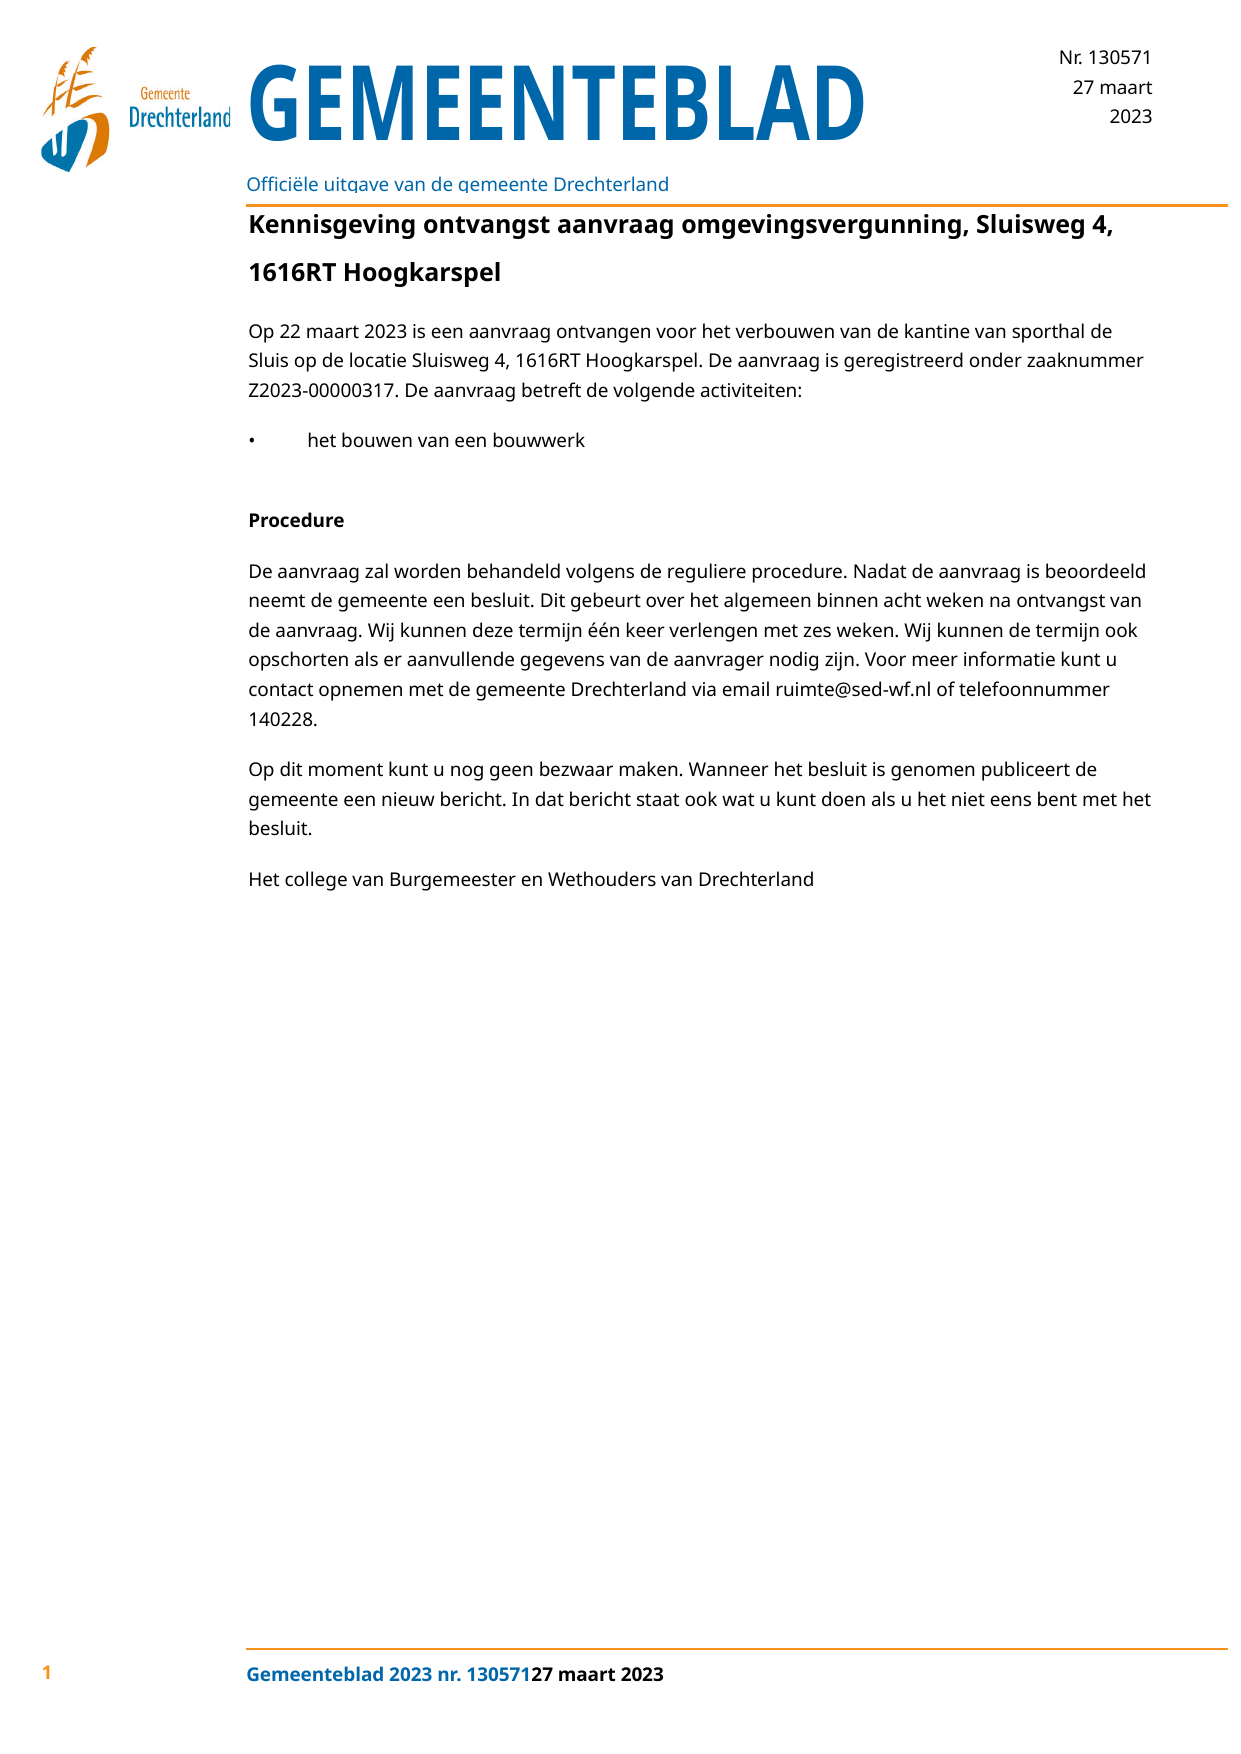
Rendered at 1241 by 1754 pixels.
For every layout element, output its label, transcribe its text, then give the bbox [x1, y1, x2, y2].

picture [41, 47, 231, 172]
list het bouwen van een bouwwerk [248, 427, 1152, 453]
text Kennisgeving ontvangst aanvraag omgevingsvergunning, Sluisweg 4, 1616RT Hoogkarspel [248, 207, 1152, 288]
picture [41, 158, 64, 172]
text De aanvraag zal worden behandeld volgens de reguliere procedure. Nadat de aanvraag is beoordeeld neemt de gemeente een besluit. Dit gebeurt over het algemeen binnen acht weken na ontvangst van de aanvraag. Wij kunnen deze termijn één keer verlengen met zes weken. Wij kunnen de termijn ook opschorten als er aanvullende gegevens van de aanvrager nodig zijn. Voor meer informatie kunt u contact opnemen met de gemeente Drechterland via email ruimte@sed-wf.nl of telefoonnummer 140228. [248, 558, 1152, 732]
text Op 22 maart 2023 is een aanvraag ontvangen voor het verbouwen van de kantine van sporthal de Sluis op de locatie Sluisweg 4, 1616RT Hoogkarspel. De aanvraag is geregistreerd onder zaaknummer Z2023-00000317. De aanvraag betreft de volgende activiteiten: [248, 318, 1152, 403]
text Het college van Burgemeester en Wethouders van Drechterland [248, 866, 1152, 892]
picture [226, 115, 231, 124]
text Procedure [248, 507, 1152, 533]
text Op dit moment kunt u nog geen bezwaar maken. Wanneer het besluit is genomen publiceert de gemeente een nieuw bericht. In dat bericht staat ook wat u kunt doen als u het niet eens bent met het besluit. [248, 756, 1152, 841]
